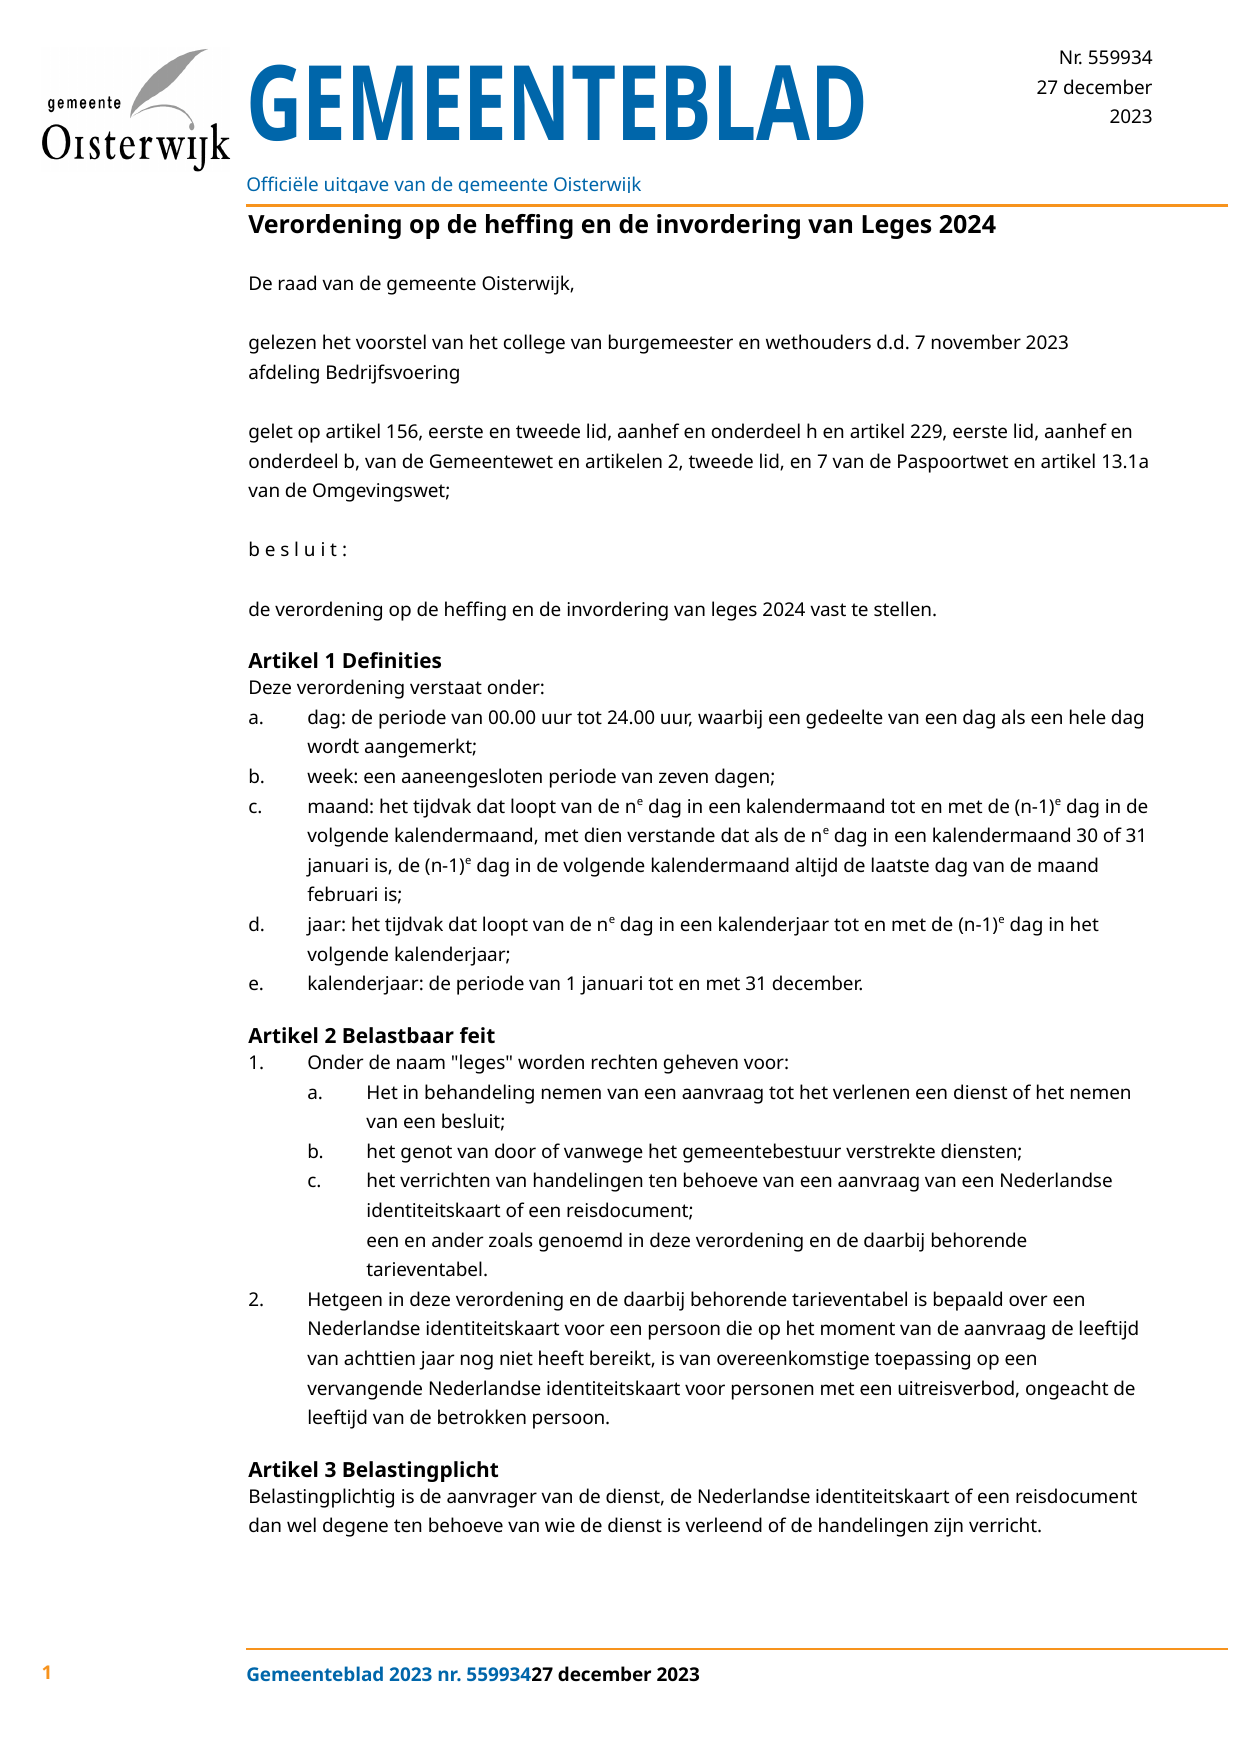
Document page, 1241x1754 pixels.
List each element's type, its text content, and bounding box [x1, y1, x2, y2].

list Het in behandeling nemen van een aanvraag tot het verlenen een dienst of het nemen van een besluit; [307, 1079, 1152, 1134]
list maand: het tijdvak dat loopt van de ne dag in een kalendermaand tot en met de (n-1)e dag in de volgende kalendermaand, met dien verstande dat als de ne dag in een kalendermaand 30 of 31 januari is, de (n-1)e dag in de volgende kalendermaand altijd de laatste dag van de maand februari is; [248, 793, 1152, 907]
list Onder de naam "leges" worden rechten geheven voor: [248, 1049, 1152, 1075]
text de verordening op de heffing en de invordering van leges 2024 vast te stellen. [248, 596, 1152, 621]
text afdeling Bedrijfsvoering [248, 359, 1152, 385]
text gelezen het voorstel van het college van burgemeester en wethouders d.d. 7 november 2023 [248, 329, 1152, 355]
text Belastingplichtig is de aanvrager van de dienst, de Nederlandse identiteitskaart of een reisdocument dan wel degene ten behoeve van wie de dienst is verleend of de handelingen zijn verricht. [248, 1483, 1152, 1538]
text Artikel 3 Belastingplicht [248, 1455, 1152, 1483]
text Artikel 1 Definities [248, 646, 1152, 674]
list Hetgeen in deze verordening en de daarbij behorende tarieventabel is bepaald over een Nederlandse identiteitskaart voor een persoon die op het moment van de aanvraag de leeftijd van achttien jaar nog niet heeft bereikt, is van overeenkomstige toepassing op een vervangende Nederlandse identiteitskaart voor personen met een uitreisverbod, ongeacht de leeftijd van de betrokken persoon. [248, 1286, 1152, 1430]
text b e s l u i t : [248, 537, 1152, 562]
list dag: de periode van 00.00 uur tot 24.00 uur, waarbij een gedeelte van een dag als een hele dag wordt aangemerkt; [248, 704, 1152, 759]
picture [41, 47, 231, 172]
text De raad van de gemeente Oisterwijk, [248, 270, 1152, 296]
text Deze verordening verstaat onder: [248, 674, 1152, 700]
list het genot van door of vanwege het gemeentebestuur verstrekte diensten; [307, 1138, 1152, 1164]
text Verordening op de heffing en de invordering van Leges 2024 [248, 207, 1152, 241]
list een en ander zoals genoemd in deze verordening en de daarbij behorende tarieventabel. [307, 1227, 1152, 1282]
text Artikel 2 Belastbaar feit [248, 1021, 1152, 1049]
list kalenderjaar: de periode van 1 januari tot en met 31 december. [248, 970, 1152, 996]
text gelet op artikel 156, eerste en tweede lid, aanhef en onderdeel h en artikel 229, eerste lid, aanhef en onderdeel b, van de Gemeentewet en artikelen 2, tweede lid, en 7 van de Paspoortwet en artikel 13.1a van de Omgevingswet; [248, 418, 1152, 503]
list jaar: het tijdvak dat loopt van de ne dag in een kalenderjaar tot en met de (n-1)e dag in het volgende kalenderjaar; [248, 911, 1152, 967]
list het verrichten van handelingen ten behoeve van een aanvraag van een Nederlandse identiteitskaart of een reisdocument; [307, 1168, 1152, 1223]
list week: een aaneengesloten periode van zeven dagen; [248, 763, 1152, 789]
